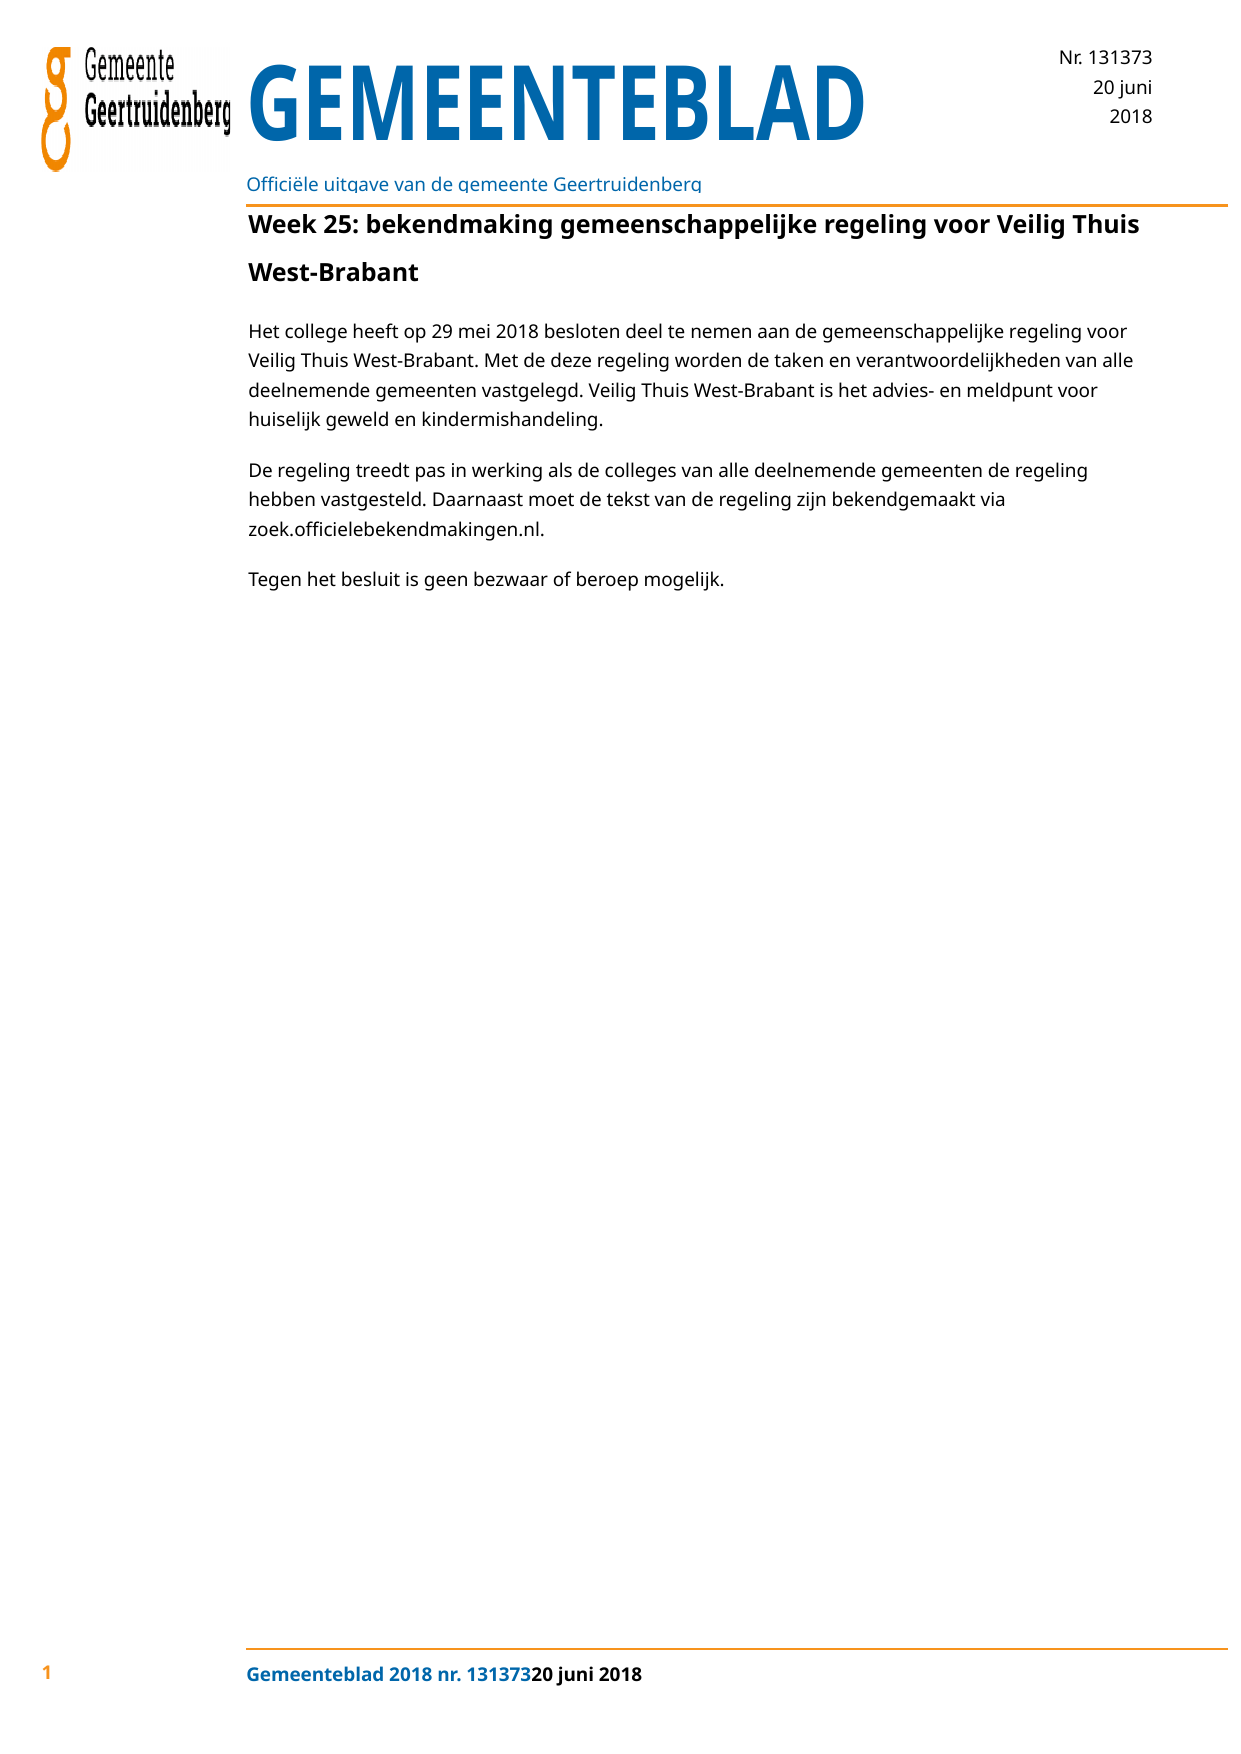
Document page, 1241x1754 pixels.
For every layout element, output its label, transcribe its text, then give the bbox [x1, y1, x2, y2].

text Tegen het besluit is geen bezwaar of beroep mogelijk. [248, 567, 1152, 592]
text Week 25: bekendmaking gemeenschappelijke regeling voor Veilig Thuis West-Brabant [248, 207, 1152, 288]
text Het college heeft op 29 mei 2018 besloten deel te nemen aan de gemeenschappelijke regeling voor Veilig Thuis West-Brabant. Met de deze regeling worden de taken en verantwoordelijkheden van alle deelnemende gemeenten vastgelegd. Veilig Thuis West-Brabant is het advies- en meldpunt voor huiselijk geweld en kindermishandeling. [248, 318, 1152, 432]
text De regeling treedt pas in werking als de colleges van alle deelnemende gemeenten de regeling hebben vastgesteld. Daarnaast moet de tekst van de regeling zijn bekendgemaakt via zoek.officielebekendmakingen.nl. [248, 457, 1152, 542]
picture [41, 47, 231, 172]
